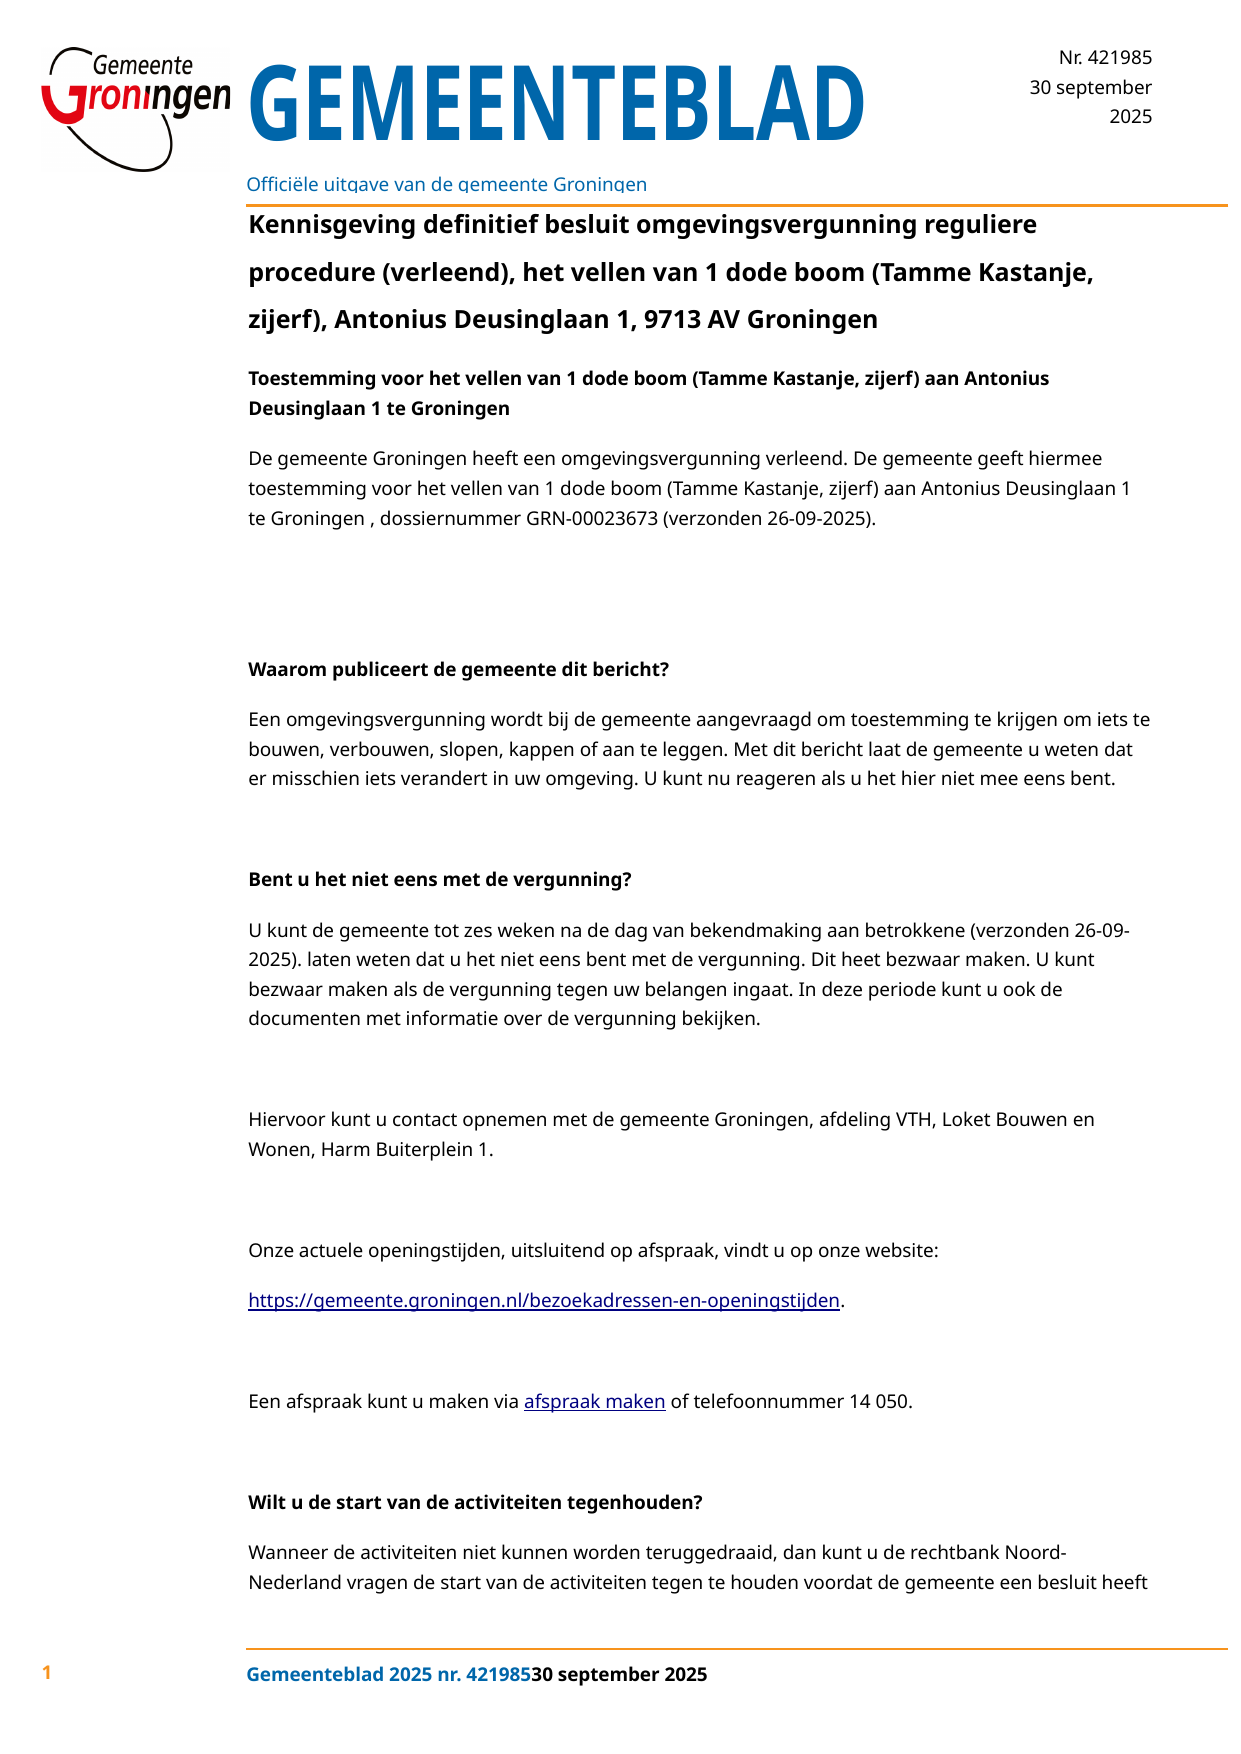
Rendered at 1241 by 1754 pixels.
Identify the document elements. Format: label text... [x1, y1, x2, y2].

picture [41, 47, 231, 172]
text U kunt de gemeente tot zes weken na de dag van bekendmaking aan betrokkene (verzonden 26-09-2025). laten weten dat u het niet eens bent met de vergunning. Dit heet bezwaar maken. U kunt bezwaar maken als de vergunning tegen uw belangen ingaat. In deze periode kunt u ook de documenten met informatie over de vergunning bekijken. [248, 917, 1152, 1031]
text Wilt u de start van de activiteiten tegenhouden? [248, 1489, 1152, 1514]
text Een afspraak kunt u maken via afspraak maken of telefoonnummer 14 050. [248, 1388, 1152, 1414]
text Wanneer de activiteiten niet kunnen worden teruggedraaid, dan kunt u de rechtbank Noord-Nederland vragen de start van de activiteiten tegen te houden voordat de gemeente een besluit heeft [248, 1539, 1152, 1594]
text Toestemming voor het vellen van 1 dode boom (Tamme Kastanje, zijerf) aan Antonius Deusinglaan 1 te Groningen [248, 366, 1152, 421]
text Hiervoor kunt u contact opnemen met de gemeente Groningen, afdeling VTH, Loket Bouwen en Wonen, Harm Buiterplein 1. [248, 1106, 1152, 1162]
text Onze actuele openingstijden, uitsluitend op afspraak, vindt u op onze website: [248, 1237, 1152, 1262]
text De gemeente Groningen heeft een omgevingsvergunning verleend. De gemeente geeft hiermee toestemming voor het vellen van 1 dode boom (Tamme Kastanje, zijerf) aan Antonius Deusinglaan 1 te Groningen , dossiernummer GRN-00023673 (verzonden 26-09-2025). [248, 446, 1152, 530]
text Bent u het niet eens met de vergunning? [248, 866, 1152, 892]
text Een omgevingsvergunning wordt bij de gemeente aangevraagd om toestemming te krijgen om iets te bouwen, verbouwen, slopen, kappen of aan te leggen. Met dit bericht laat de gemeente u weten dat er misschien iets verandert in uw omgeving. U kunt nu reageren als u het hier niet mee eens bent. [248, 706, 1152, 791]
text https://gemeente.groningen.nl/bezoekadressen-en-openingstijden. [248, 1287, 1152, 1313]
text Kennisgeving definitief besluit omgevingsvergunning reguliere procedure (verleend), het vellen van 1 dode boom (Tamme Kastanje, zijerf), Antonius Deusinglaan 1, 9713 AV Groningen [248, 207, 1152, 336]
text Waarom publiceert de gemeente dit bericht? [248, 656, 1152, 682]
